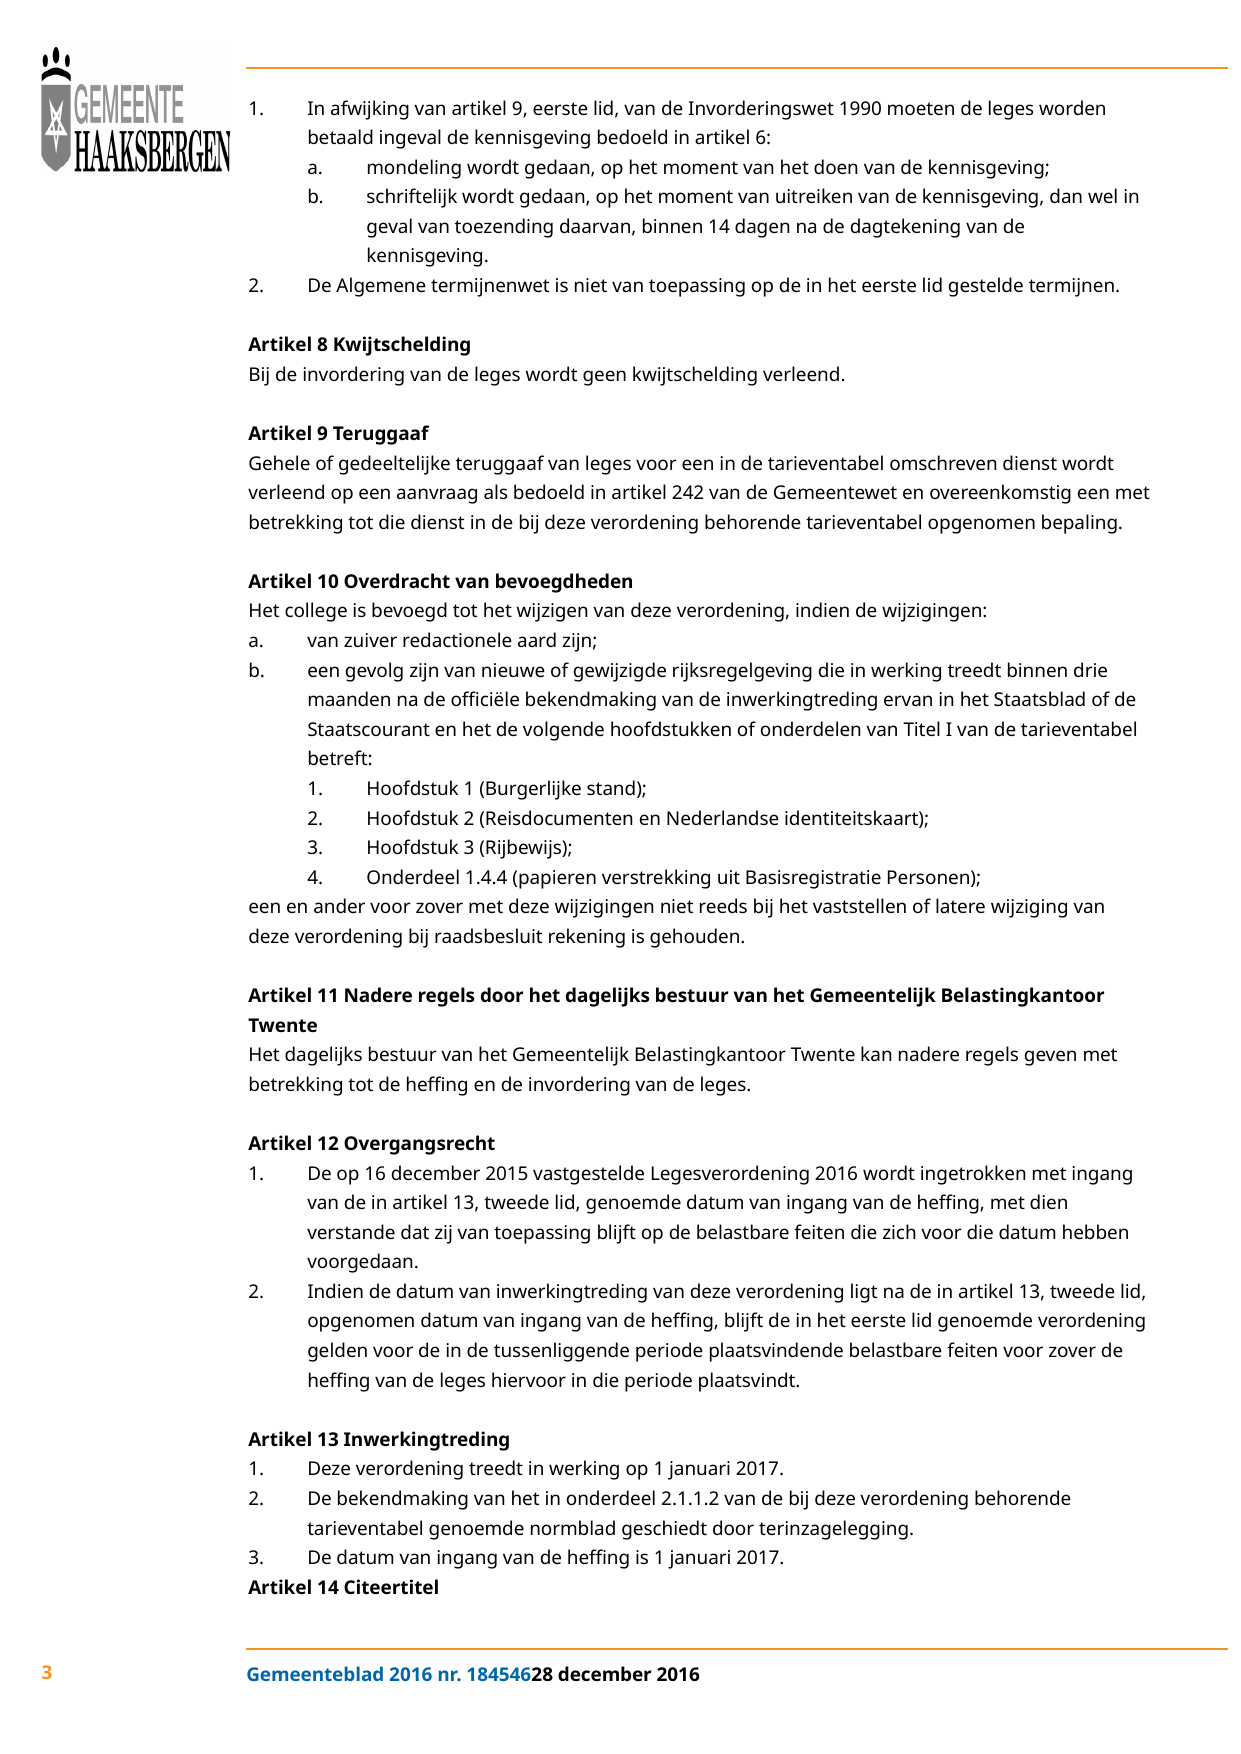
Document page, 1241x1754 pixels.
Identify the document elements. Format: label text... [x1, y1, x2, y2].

list De Algemene termijnenwet is niet van toepassing op de in het eerste lid gestelde termijnen. [248, 272, 1152, 298]
text Artikel 9 Teruggaaf [248, 420, 1152, 446]
list een gevolg zijn van nieuwe of gewijzigde rijksregelgeving die in werking treedt binnen drie maanden na de officiële bekendmaking van de inwerkingtreding ervan in het Staatsblad of de Staatscourant en het de volgende hoofdstukken of onderdelen van Titel I van de tarieventabel betreft: [248, 657, 1152, 771]
picture [41, 47, 231, 172]
list Hoofdstuk 1 (Burgerlijke stand); [307, 775, 1152, 801]
text Artikel 13 Inwerkingtreding [248, 1426, 1152, 1452]
list In afwijking van artikel 9, eerste lid, van de Invorderingswet 1990 moeten de leges worden betaald ingeval de kennisgeving bedoeld in artikel 6: [248, 95, 1152, 150]
list De bekendmaking van het in onderdeel 2.1.1.2 van de bij deze verordening behorende tarieventabel genoemde normblad geschiedt door terinzagelegging. [248, 1485, 1152, 1541]
list van zuiver redactionele aard zijn; [248, 627, 1152, 653]
text Artikel 12 Overgangsrecht [248, 1130, 1152, 1156]
text Bij de invordering van de leges wordt geen kwijtschelding verleend. [248, 361, 1152, 387]
list Hoofdstuk 2 (Reisdocumenten en Nederlandse identiteitskaart); [307, 805, 1152, 831]
list Onderdeel 1.4.4 (papieren verstrekking uit Basisregistratie Personen); [307, 864, 1152, 890]
list De datum van ingang van de heffing is 1 januari 2017. [248, 1544, 1152, 1570]
text Artikel 8 Kwijtschelding [248, 331, 1152, 357]
text een en ander voor zover met deze wijzigingen niet reeds bij het vaststellen of latere wijziging van deze verordening bij raadsbesluit rekening is gehouden. [248, 893, 1152, 949]
list De op 16 december 2015 vastgestelde Legesverordening 2016 wordt ingetrokken met ingang van de in artikel 13, tweede lid, genoemde datum van ingang van de heffing, met dien verstande dat zij van toepassing blijft op de belastbare feiten die zich voor die datum hebben voorgedaan. [248, 1160, 1152, 1274]
list Indien de datum van inwerkingtreding van deze verordening ligt na de in artikel 13, tweede lid, opgenomen datum van ingang van de heffing, blijft de in het eerste lid genoemde verordening gelden voor de in de tussenliggende periode plaatsvindende belastbare feiten voor zover de heffing van de leges hiervoor in die periode plaatsvindt. [248, 1278, 1152, 1393]
list Hoofdstuk 3 (Rijbewijs); [307, 834, 1152, 860]
text Artikel 14 Citeertitel [248, 1574, 1152, 1600]
text Artikel 11 Nadere regels door het dagelijks bestuur van het Gemeentelijk Belastingkantoor Twente [248, 982, 1152, 1038]
list mondeling wordt gedaan, op het moment van het doen van de kennisgeving; [307, 154, 1152, 180]
text Artikel 10 Overdracht van bevoegdheden [248, 568, 1152, 594]
list Deze verordening treedt in werking op 1 januari 2017. [248, 1456, 1152, 1481]
text Gehele of gedeeltelijke teruggaaf van leges voor een in de tarieventabel omschreven dienst wordt verleend op een aanvraag als bedoeld in artikel 242 van de Gemeentewet en overeenkomstig een met betrekking tot die dienst in de bij deze verordening behorende tarieventabel opgenomen bepaling. [248, 450, 1152, 535]
list schriftelijk wordt gedaan, op het moment van uitreiken van de kennisgeving, dan wel in geval van toezending daarvan, binnen 14 dagen na de dagtekening van de kennisgeving. [307, 183, 1152, 268]
text Het dagelijks bestuur van het Gemeentelijk Belastingkantoor Twente kan nadere regels geven met betrekking tot de heffing en de invordering van de leges. [248, 1041, 1152, 1097]
text Het college is bevoegd tot het wijzigen van deze verordening, indien de wijzigingen: [248, 598, 1152, 623]
